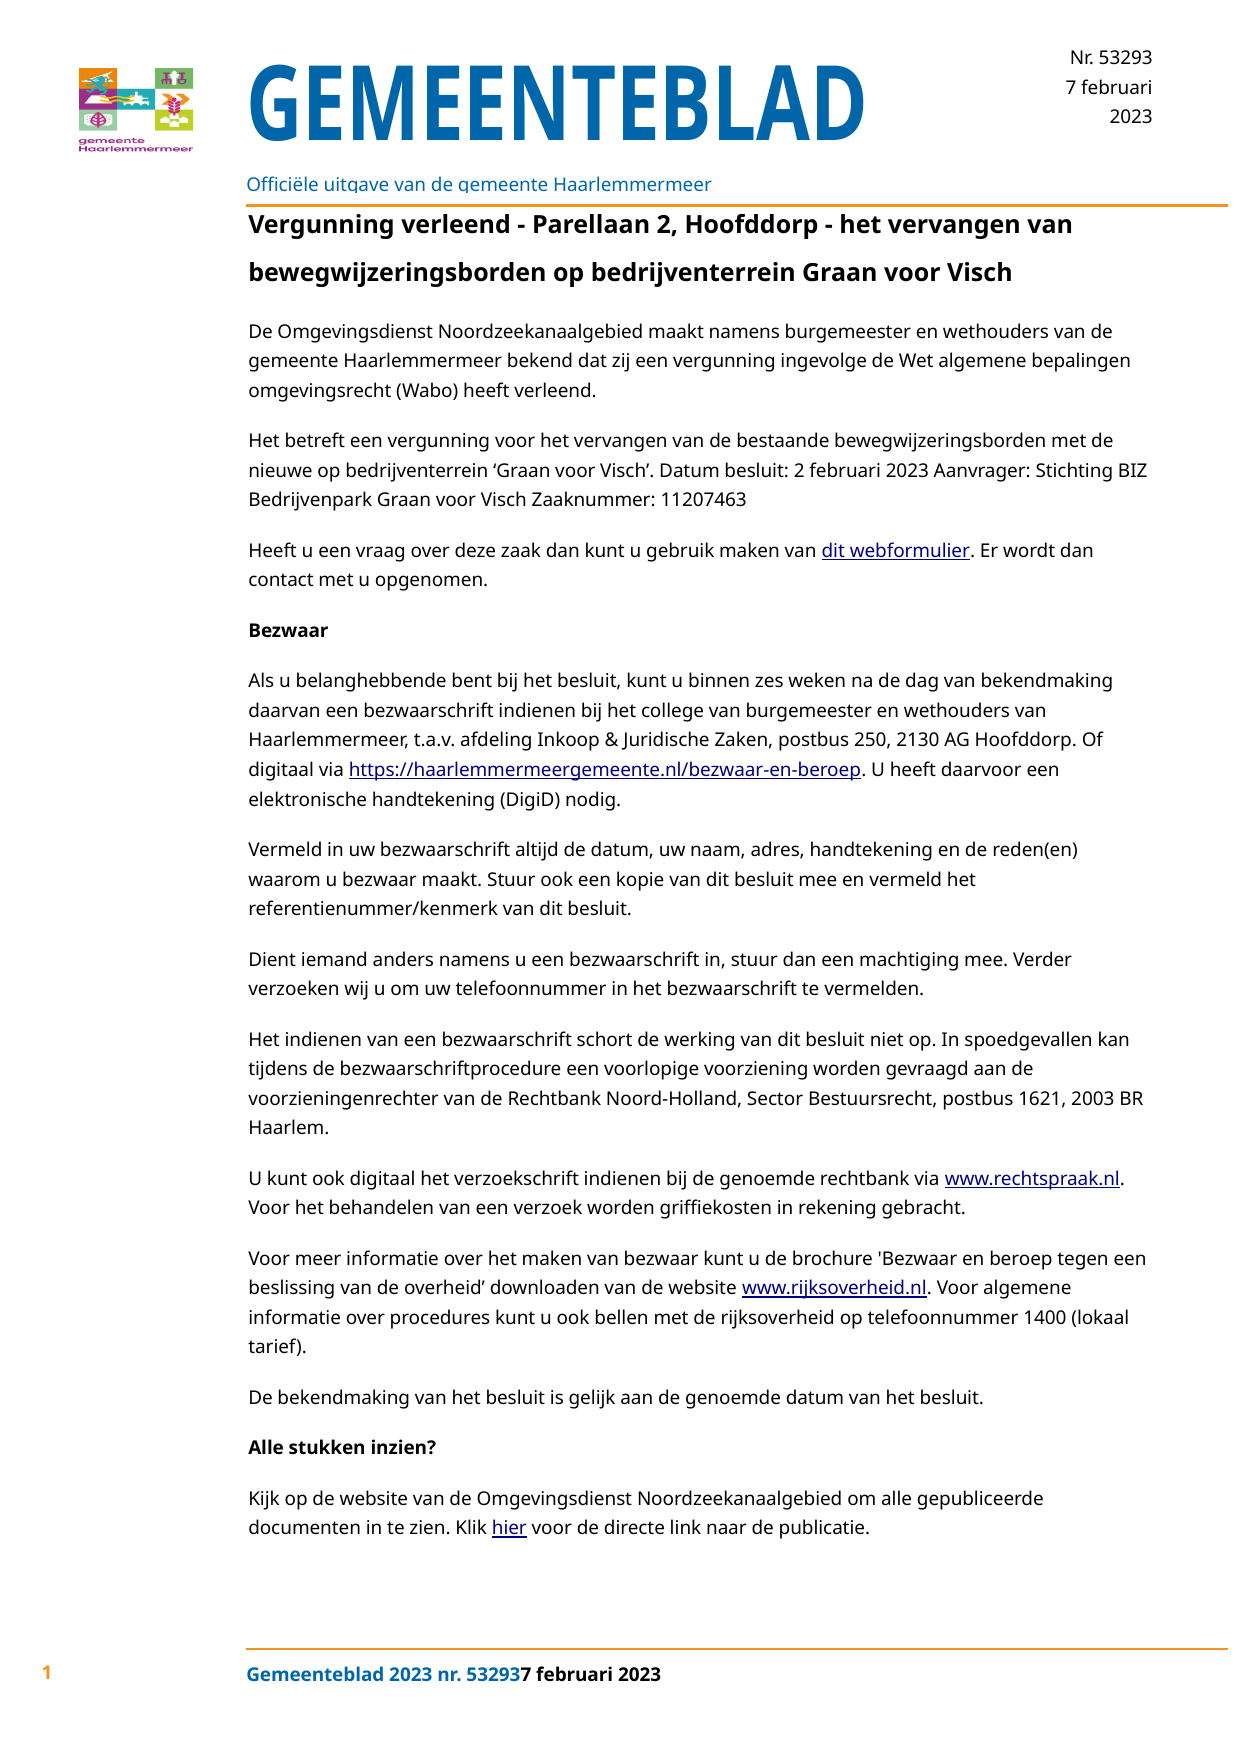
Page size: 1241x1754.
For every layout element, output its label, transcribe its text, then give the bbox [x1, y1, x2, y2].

text Bezwaar [248, 617, 1152, 643]
text Vergunning verleend - Parellaan 2, Hoofddorp - het vervangen van bewegwijzeringsborden op bedrijventerrein Graan voor Visch [248, 207, 1152, 288]
text Dient iemand anders namens u een bezwaarschrift in, stuur dan een machtiging mee. Verder verzoeken wij u om uw telefoonnummer in het bezwaarschrift te vermelden. [248, 946, 1152, 1001]
text Het indienen van een bezwaarschrift schort de werking van dit besluit niet op. In spoedgevallen kan tijdens de bezwaarschriftprocedure een voorlopige voorziening worden gevraagd aan de voorzieningenrechter van de Rechtbank Noord-Holland, Sector Bestuursrecht, postbus 1621, 2003 BR Haarlem. [248, 1026, 1152, 1140]
text U kunt ook digitaal het verzoekschrift indienen bij de genoemde rechtbank via www.rechtspraak.nl. Voor het behandelen van een verzoek worden griffiekosten in rekening gebracht. [248, 1165, 1152, 1220]
text Vermeld in uw bezwaarschrift altijd de datum, uw naam, adres, handtekening en de reden(en) waarom u bezwaar maakt. Stuur ook een kopie van dit besluit mee en vermeld het referentienummer/kenmerk van dit besluit. [248, 836, 1152, 921]
text Het betreft een vergunning voor het vervangen van de bestaande bewegwijzeringsborden met de nieuwe op bedrijventerrein ‘Graan voor Visch’. Datum besluit: 2 februari 2023 Aanvrager: Stichting BIZ Bedrijvenpark Graan voor Visch Zaaknummer: 11207463 [248, 427, 1152, 512]
text Heeft u een vraag over deze zaak dan kunt u gebruik maken van dit webformulier. Er wordt dan contact met u opgenomen. [248, 537, 1152, 592]
picture [41, 47, 231, 172]
text Voor meer informatie over het maken van bezwaar kunt u de brochure 'Bezwaar en beroep tegen een beslissing van de overheid’ downloaden van de website www.rijksoverheid.nl. Voor algemene informatie over procedures kunt u ook bellen met de rijksoverheid op telefoonnummer 1400 (lokaal tarief). [248, 1245, 1152, 1359]
text Als u belanghebbende bent bij het besluit, kunt u binnen zes weken na de dag van bekendmaking daarvan een bezwaarschrift indienen bij het college van burgemeester en wethouders van Haarlemmermeer, t.a.v. afdeling Inkoop & Juridische Zaken, postbus 250, 2130 AG Hoofddorp. Of digitaal via https://haarlemmermeergemeente.nl/bezwaar-en-beroep. U heeft daarvoor een elektronische handtekening (DigiD) nodig. [248, 667, 1152, 812]
text De Omgevingsdienst Noordzeekanaalgebied maakt namens burgemeester en wethouders van de gemeente Haarlemmermeer bekend dat zij een vergunning ingevolge de Wet algemene bepalingen omgevingsrecht (Wabo) heeft verleend. [248, 318, 1152, 403]
text Alle stukken inzien? [248, 1434, 1152, 1460]
text Kijk op de website van de Omgevingsdienst Noordzeekanaalgebied om alle gepubliceerde documenten in te zien. Klik hier voor de directe link naar de publicatie. [248, 1485, 1152, 1540]
text De bekendmaking van het besluit is gelijk aan de genoemde datum van het besluit. [248, 1384, 1152, 1410]
